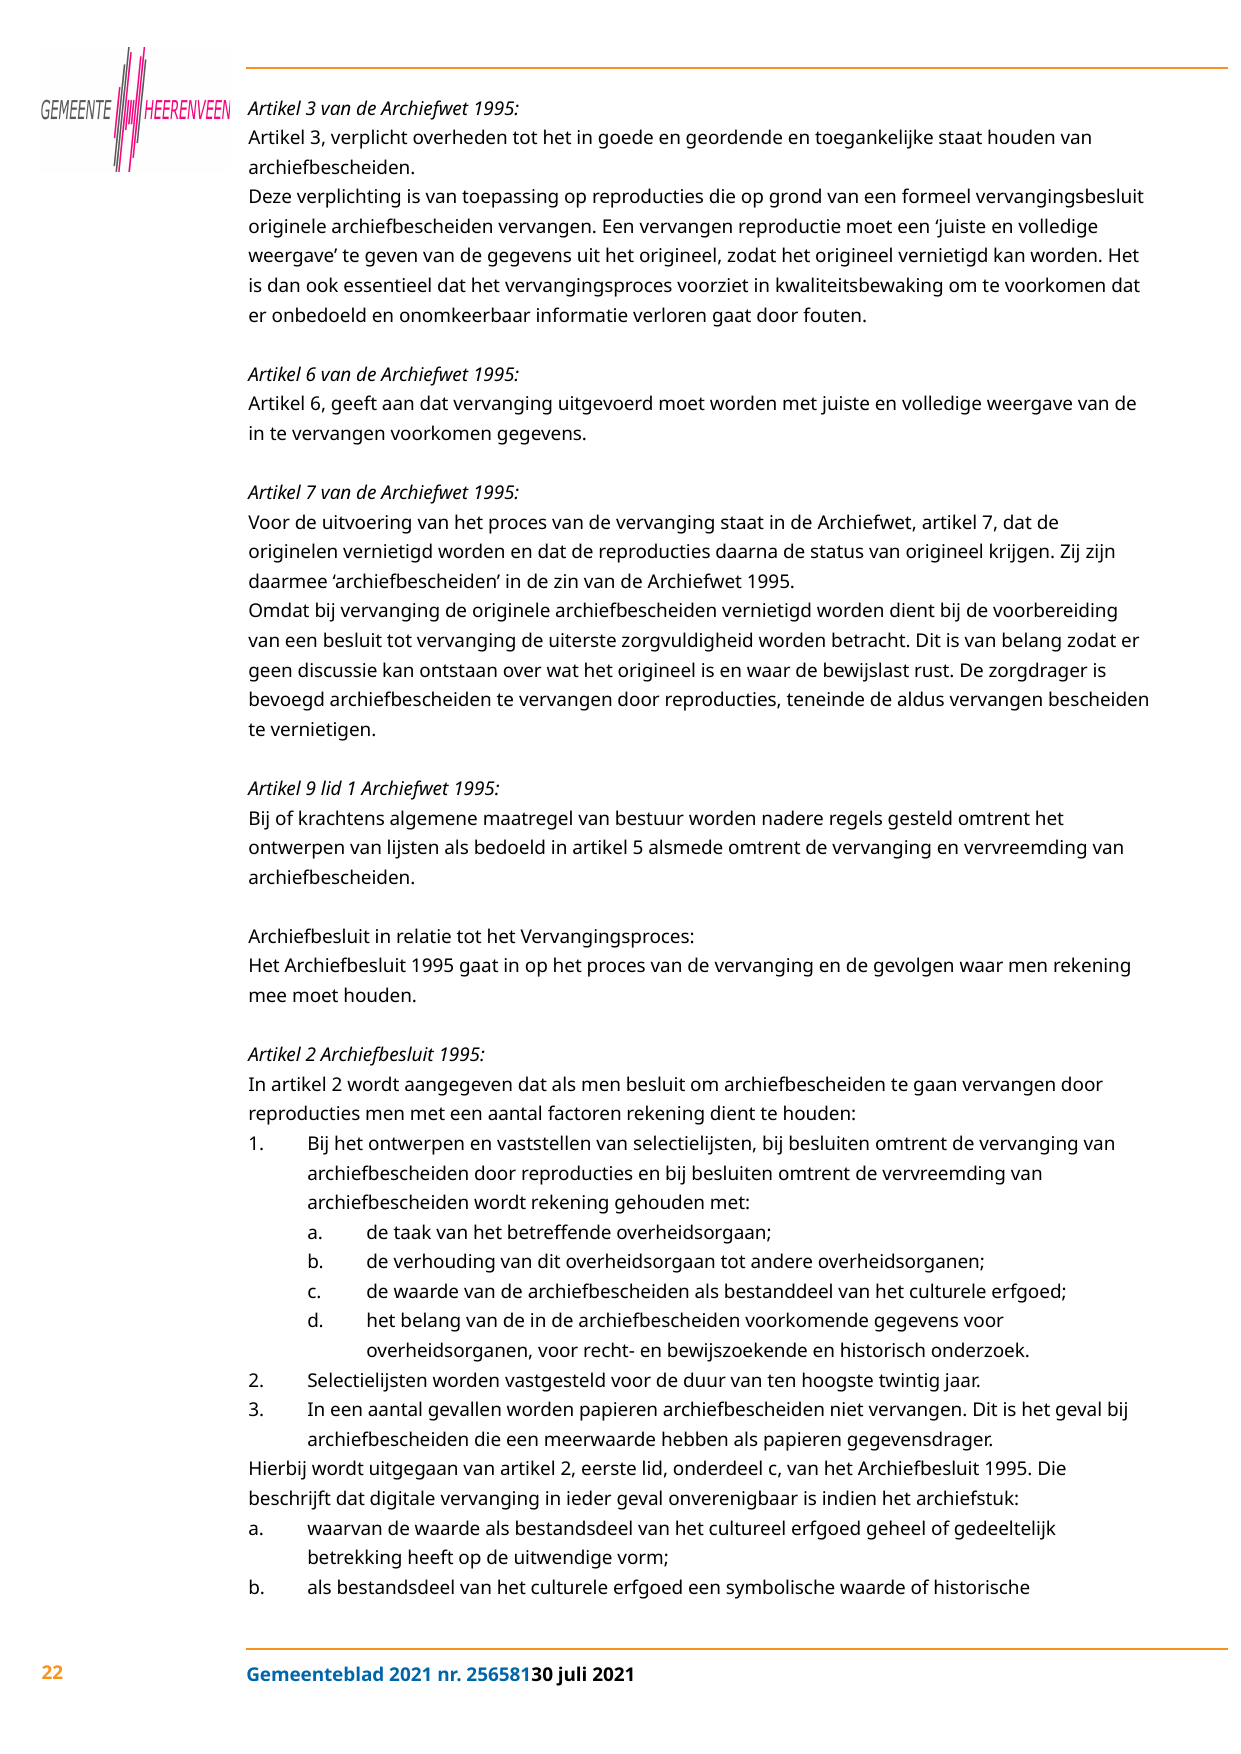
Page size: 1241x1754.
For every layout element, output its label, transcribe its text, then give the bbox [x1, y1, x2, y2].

text Bij of krachtens algemene maatregel van bestuur worden nadere regels gesteld omtrent het ontwerpen van lijsten als bedoeld in artikel 5 alsmede omtrent de vervanging en vervreemding van archiefbescheiden. [248, 805, 1152, 890]
text Hierbij wordt uitgegaan van artikel 2, eerste lid, onderdeel c, van het Archiefbesluit 1995. Die beschrijft dat digitale vervanging in ieder geval onverenigbaar is indien het archiefstuk: [248, 1456, 1152, 1511]
list de verhouding van dit overheidsorgaan tot andere overheidsorganen; [307, 1248, 1152, 1274]
list In een aantal gevallen worden papieren archiefbescheiden niet vervangen. Dit is het geval bij archiefbescheiden die een meerwaarde hebben als papieren gegevensdrager. [248, 1396, 1152, 1452]
list waarvan de waarde als bestandsdeel van het cultureel erfgoed geheel of gedeeltelijk betrekking heeft op de uitwendige vorm; [248, 1515, 1152, 1570]
list Selectielijsten worden vastgesteld voor de duur van ten hoogste twintig jaar. [248, 1367, 1152, 1393]
text Het Archiefbesluit 1995 gaat in op het proces van de vervanging en de gevolgen waar men rekening mee moet houden. [248, 953, 1152, 1008]
list als bestandsdeel van het culturele erfgoed een symbolische waarde of historische [248, 1574, 1152, 1600]
text Artikel 3 van de Archiefwet 1995: [248, 95, 1152, 121]
text Omdat bij vervanging de originele archiefbescheiden vernietigd worden dient bij de voorbereiding van een besluit tot vervanging de uiterste zorgvuldigheid worden betracht. Dit is van belang zodat er geen discussie kan ontstaan over wat het origineel is en waar de bewijslast rust. De zorgdrager is bevoegd archiefbescheiden te vervangen door reproducties, teneinde de aldus vervangen bescheiden te vernietigen. [248, 598, 1152, 742]
text Artikel 2 Archiefbesluit 1995: [248, 1041, 1152, 1067]
text Archiefbesluit in relatie tot het Vervangingsproces: [248, 923, 1152, 949]
list Bij het ontwerpen en vaststellen van selectielijsten, bij besluiten omtrent de vervanging van archiefbescheiden door reproducties en bij besluiten omtrent de vervreemding van archiefbescheiden wordt rekening gehouden met: [248, 1130, 1152, 1215]
list de taak van het betreffende overheidsorgaan; [307, 1219, 1152, 1245]
text Artikel 7 van de Archiefwet 1995: [248, 479, 1152, 505]
text Deze verplichting is van toepassing op reproducties die op grond van een formeel vervangingsbesluit originele archiefbescheiden vervangen. Een vervangen reproductie moet een ‘juiste en volledige weergave’ te geven van de gegevens uit het origineel, zodat het origineel vernietigd kan worden. Het is dan ook essentieel dat het vervangingsproces voorziet in kwaliteitsbewaking om te voorkomen dat er onbedoeld en onomkeerbaar informatie verloren gaat door fouten. [248, 183, 1152, 328]
text In artikel 2 wordt aangegeven dat als men besluit om archiefbescheiden te gaan vervangen door reproducties men met een aantal factoren rekening dient te houden: [248, 1071, 1152, 1126]
text Artikel 3, verplicht overheden tot het in goede en geordende en toegankelijke staat houden van archiefbescheiden. [248, 124, 1152, 180]
text Artikel 9 lid 1 Archiefwet 1995: [248, 775, 1152, 801]
text Artikel 6, geeft aan dat vervanging uitgevoerd moet worden met juiste en volledige weergave van de in te vervangen voorkomen gegevens. [248, 391, 1152, 446]
text Artikel 6 van de Archiefwet 1995: [248, 361, 1152, 387]
picture [41, 47, 231, 172]
list het belang van de in de archiefbescheiden voorkomende gegevens voor overheidsorganen, voor recht- en bewijszoekende en historisch onderzoek. [307, 1308, 1152, 1363]
list de waarde van de archiefbescheiden als bestanddeel van het culturele erfgoed; [307, 1278, 1152, 1304]
text Voor de uitvoering van het proces van de vervanging staat in de Archiefwet, artikel 7, dat de originelen vernietigd worden en dat de reproducties daarna de status van origineel krijgen. Zij zijn daarmee ‘archiefbescheiden’ in de zin van de Archiefwet 1995. [248, 509, 1152, 594]
